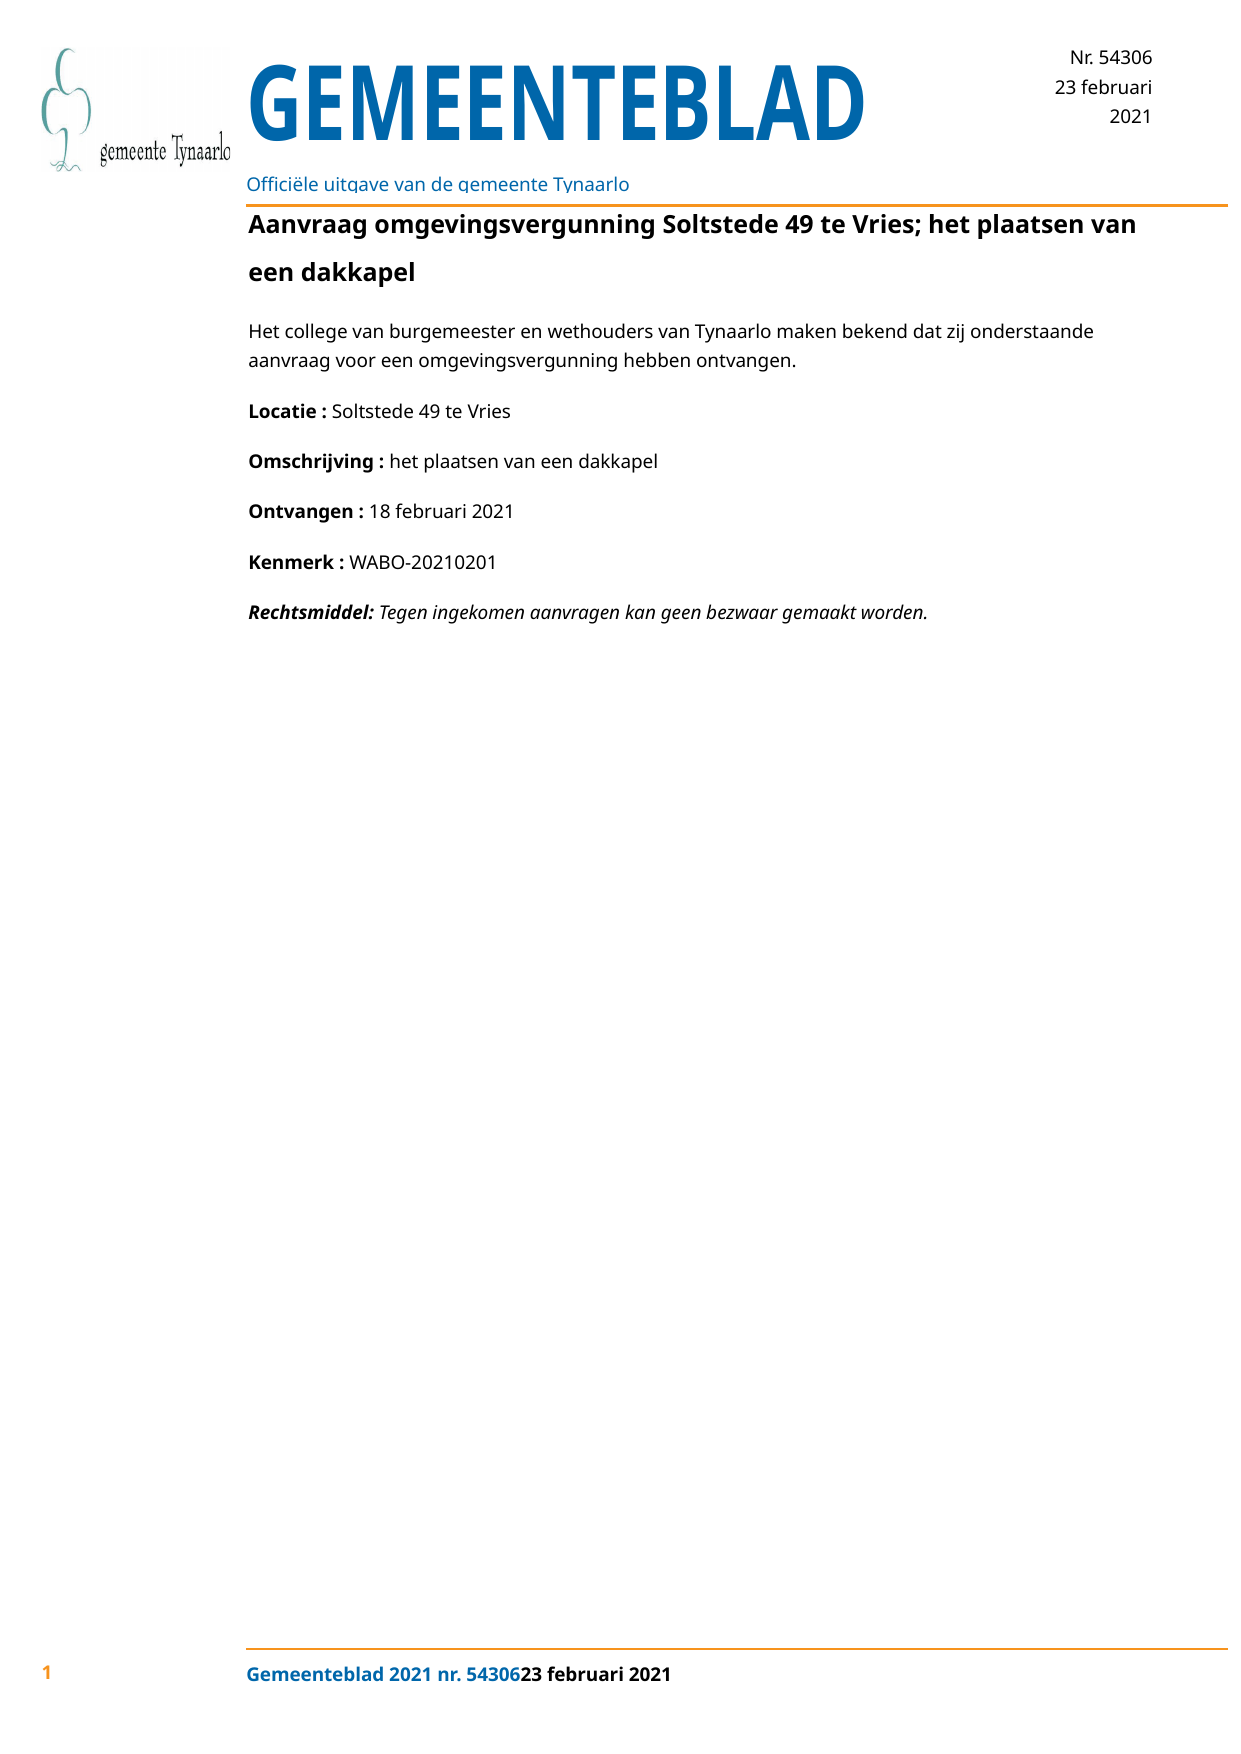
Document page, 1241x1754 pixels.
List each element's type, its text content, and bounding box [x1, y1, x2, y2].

picture [41, 47, 231, 172]
text Locatie : Soltstede 49 te Vries [248, 398, 1152, 424]
text Aanvraag omgevingsvergunning Soltstede 49 te Vries; het plaatsen van een dakkapel [248, 207, 1152, 288]
text Kenmerk : WABO-20210201 [248, 549, 1152, 575]
text Omschrijving : het plaatsen van een dakkapel [248, 448, 1152, 474]
text Het college van burgemeester en wethouders van Tynaarlo maken bekend dat zij onderstaande aanvraag voor een omgevingsvergunning hebben ontvangen. [248, 318, 1152, 373]
text Rechtsmiddel: Tegen ingekomen aanvragen kan geen bezwaar gemaakt worden. [248, 599, 1152, 625]
text Ontvangen : 18 februari 2021 [248, 499, 1152, 524]
